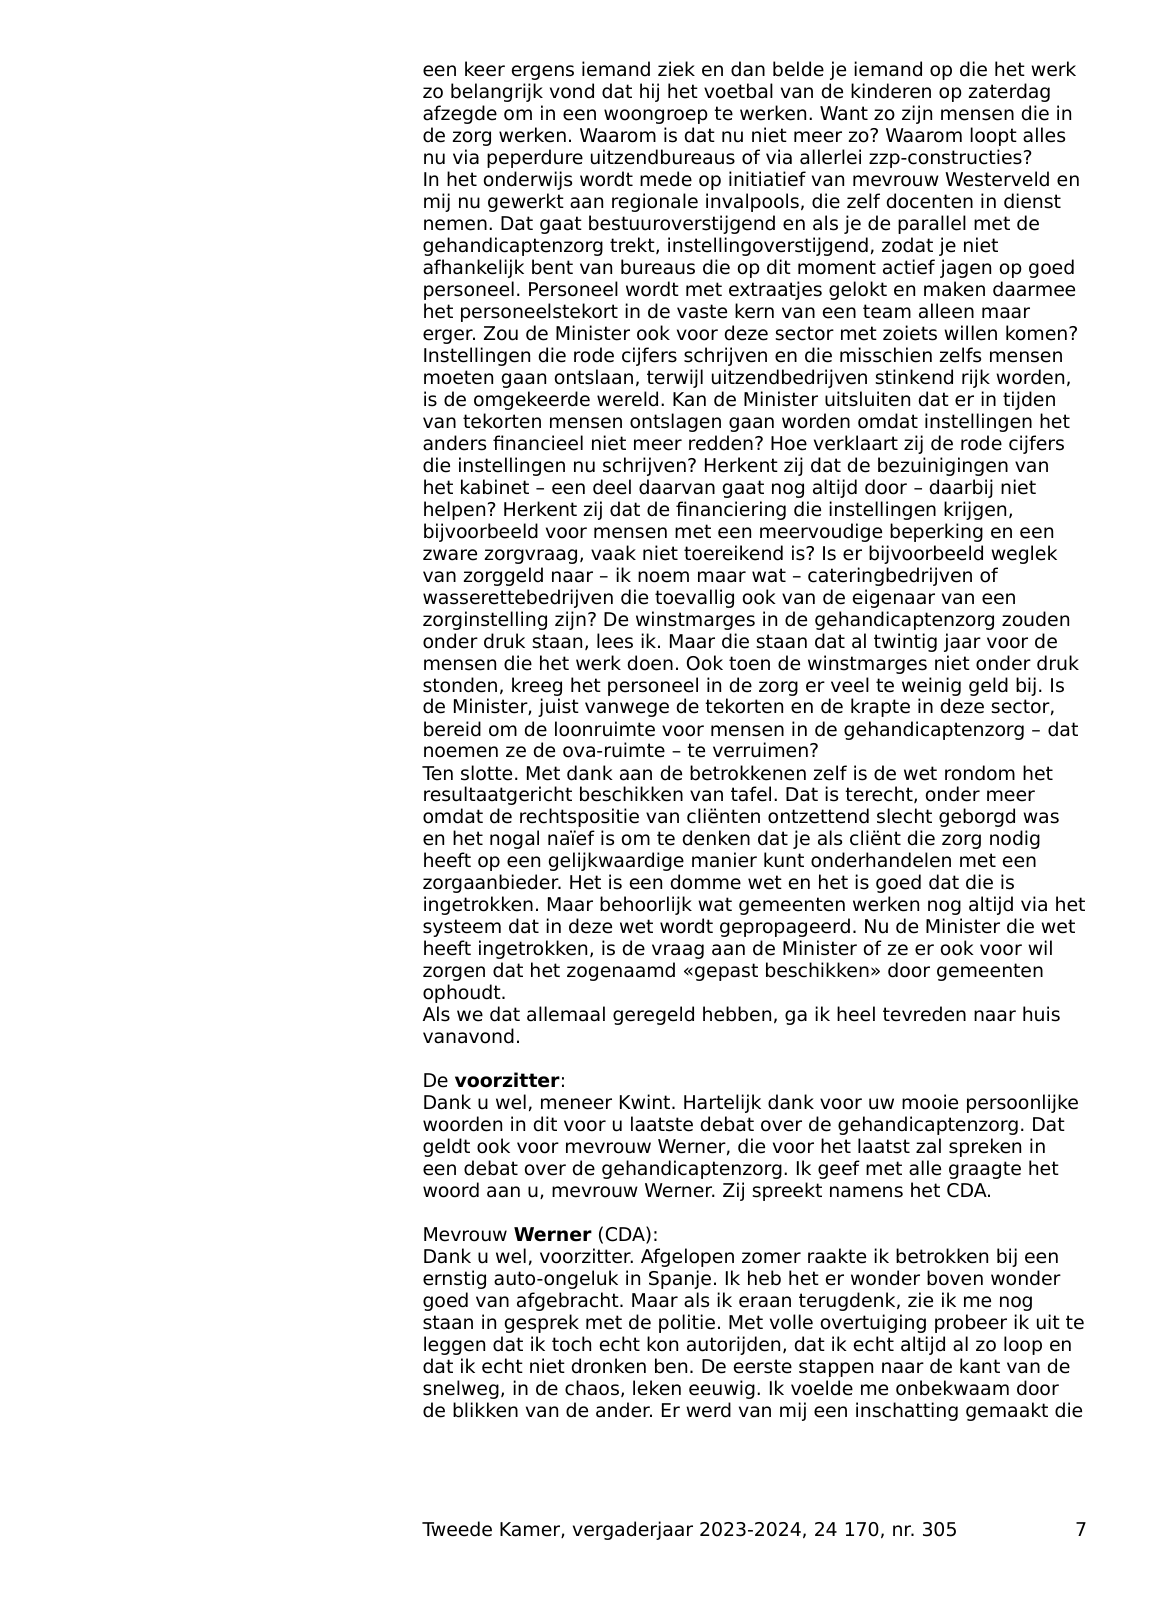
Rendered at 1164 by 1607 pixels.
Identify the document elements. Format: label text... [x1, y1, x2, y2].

text Als we dat allemaal geregeld hebben, ga ik heel tevreden naar huis vanavond. [422, 1004, 1087, 1048]
text Ten slotte. Met dank aan de betrokkenen zelf is de wet rondom het resultaatgericht beschikken van tafel. Dat is terecht, onder meer omdat de rechtspositie van cliënten ontzettend slecht geborgd was en het nogal naïef is om te denken dat je als cliënt die zorg nodig heeft op een gelijkwaardige manier kunt onderhandelen met een zorgaanbieder. Het is een domme wet en het is goed dat die is ingetrokken. Maar behoorlijk wat gemeenten werken nog altijd via het systeem dat in deze wet wordt gepropageerd. Nu de Minister die wet heeft ingetrokken, is de vraag aan de Minister of ze er ook voor wil zorgen dat het zogenaamd «gepast beschikken» door gemeenten ophoudt. [422, 762, 1087, 1004]
text Dank u wel, voorzitter. Afgelopen zomer raakte ik betrokken bij een ernstig auto-ongeluk in Spanje. Ik heb het er wonder boven wonder goed van afgebracht. Maar als ik eraan terugdenk, zie ik me nog staan in gesprek met de politie. Met volle overtuiging probeer ik uit te leggen dat ik toch echt kon autorijden, dat ik echt altijd al zo loop en dat ik echt niet dronken ben. De eerste stappen naar de kant van de snelweg, in de chaos, leken eeuwig. Ik voelde me onbekwaam door de blikken van de ander. Er werd van mij een inschatting gemaakt die [422, 1246, 1087, 1422]
text In het onderwijs wordt mede op initiatief van mevrouw Westerveld en mij nu gewerkt aan regionale invalpools, die zelf docenten in dienst nemen. Dat gaat bestuuroverstijgend en als je de parallel met de gehandicaptenzorg trekt, instellingoverstijgend, zodat je niet afhankelijk bent van bureaus die op dit moment actief jagen op goed personeel. Personeel wordt met extraatjes gelokt en maken daarmee het personeelstekort in de vaste kern van een team alleen maar erger. Zou de Minister ook voor deze sector met zoiets willen komen? Instellingen die rode cijfers schrijven en die misschien zelfs mensen moeten gaan ontslaan, terwijl uitzendbedrijven stinkend rijk worden, is de omgekeerde wereld. Kan de Minister uitsluiten dat er in tijden van tekorten mensen ontslagen gaan worden omdat instellingen het anders financieel niet meer redden? Hoe verklaart zij de rode cijfers die instellingen nu schrijven? Herkent zij dat de bezuinigingen van het kabinet – een deel daarvan gaat nog altijd door – daarbij niet helpen? Herkent zij dat de financiering die instellingen krijgen, bijvoorbeeld voor mensen met een meervoudige beperking en een zware zorgvraag, vaak niet toereikend is? Is er bijvoorbeeld weglek van zorggeld naar – ik noem maar wat – cateringbedrijven of wasserettebedrijven die toevallig ook van de eigenaar van een zorginstelling zijn? De winstmarges in de gehandicaptenzorg zouden onder druk staan, lees ik. Maar die staan dat al twintig jaar voor de mensen die het werk doen. Ook toen de winstmarges niet onder druk stonden, kreeg het personeel in de zorg er veel te weinig geld bij. Is de Minister, juist vanwege de tekorten en de krapte in deze sector, bereid om de loonruimte voor mensen in de gehandicaptenzorg – dat noemen ze de ova-ruimte – te verruimen? [422, 169, 1087, 762]
text De voorzitter: [422, 1070, 1087, 1092]
text een keer ergens iemand ziek en dan belde je iemand op die het werk zo belangrijk vond dat hij het voetbal van de kinderen op zaterdag afzegde om in een woongroep te werken. Want zo zijn mensen die in de zorg werken. Waarom is dat nu niet meer zo? Waarom loopt alles nu via peperdure uitzendbureaus of via allerlei zzp-constructies? [422, 59, 1087, 169]
text Mevrouw Werner (CDA): [422, 1224, 1087, 1246]
text Dank u wel, meneer Kwint. Hartelijk dank voor uw mooie persoonlijke woorden in dit voor u laatste debat over de gehandicaptenzorg. Dat geldt ook voor mevrouw Werner, die voor het laatst zal spreken in een debat over de gehandicaptenzorg. Ik geef met alle graagte het woord aan u, mevrouw Werner. Zij spreekt namens het CDA. [422, 1092, 1087, 1202]
